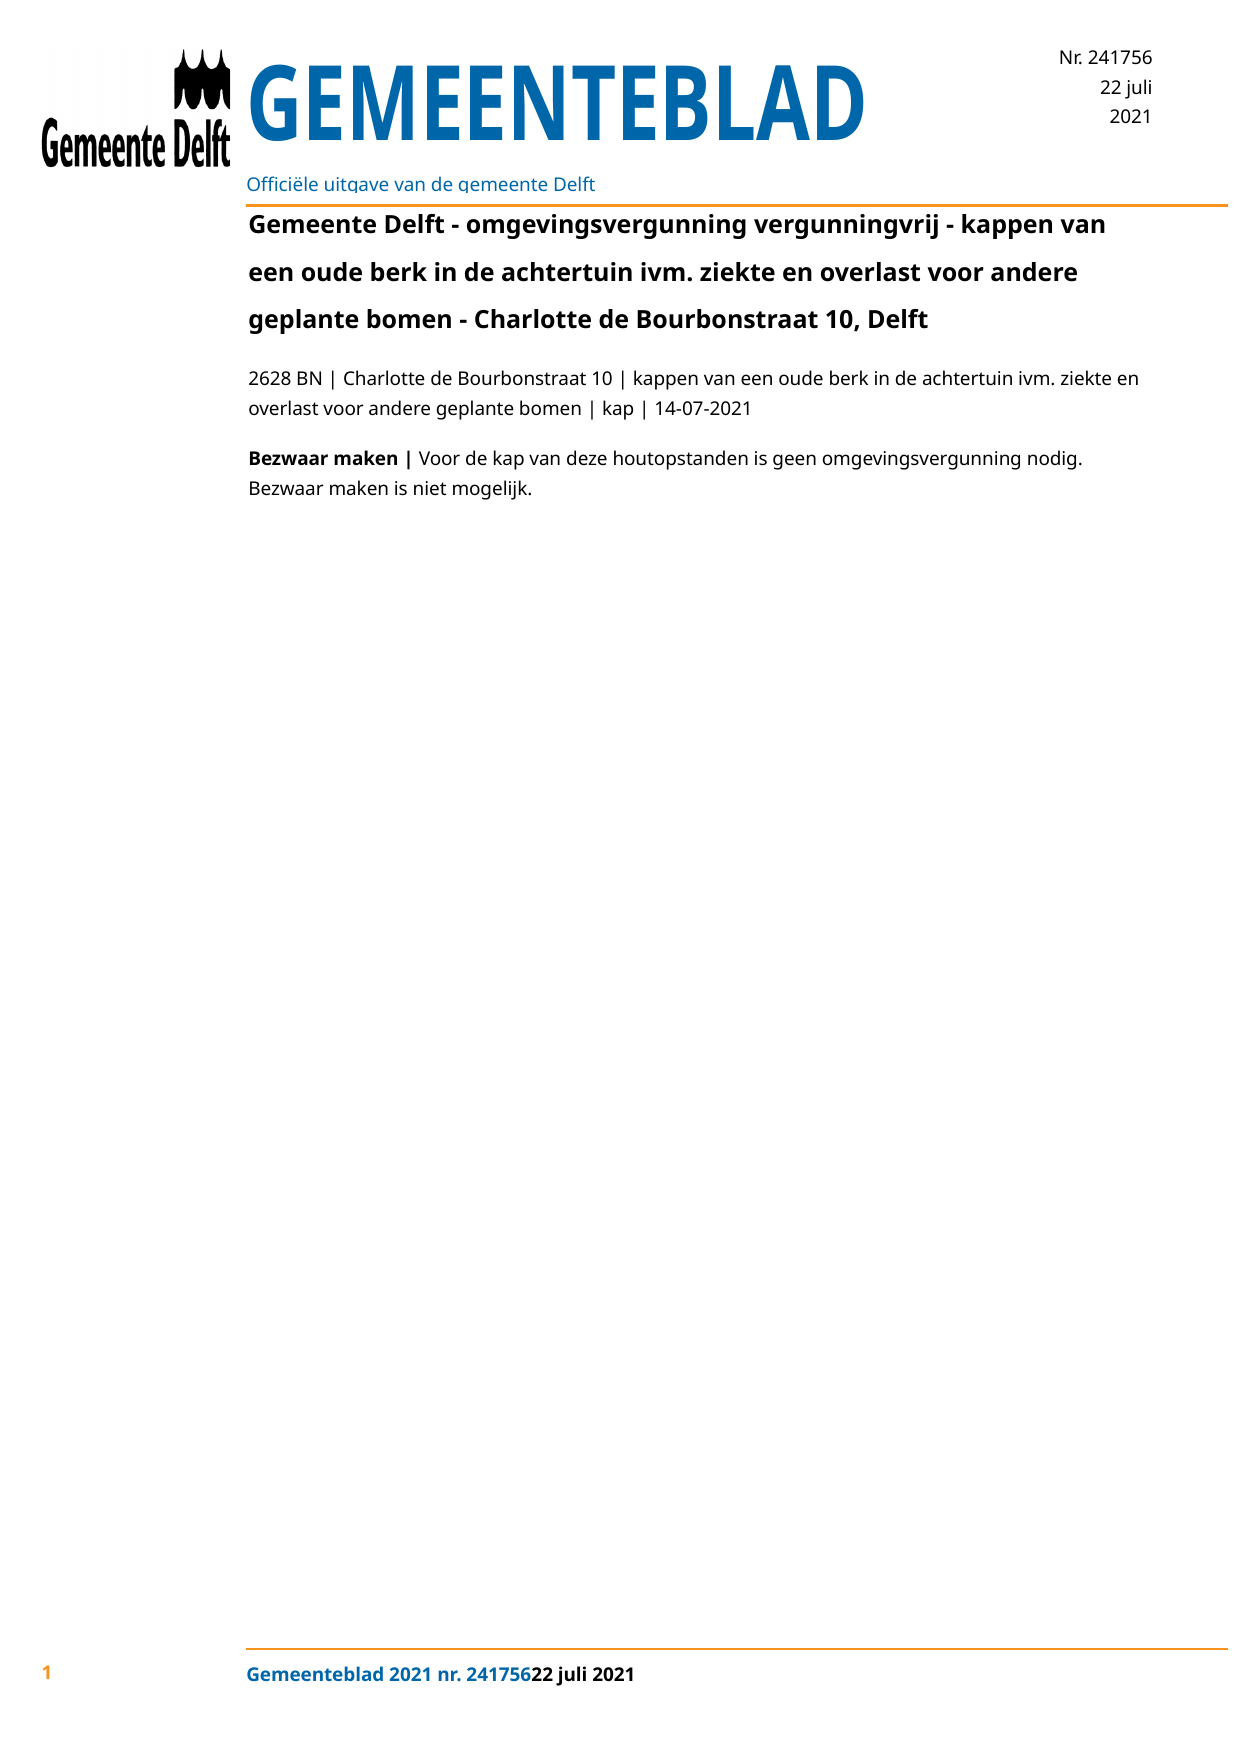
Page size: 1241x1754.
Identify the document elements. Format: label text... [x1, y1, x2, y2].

picture [41, 47, 231, 172]
text 2628 BN | Charlotte de Bourbonstraat 10 | kappen van een oude berk in de achtertuin ivm. ziekte en overlast voor andere geplante bomen | kap | 14-07-2021 [248, 366, 1152, 421]
text Gemeente Delft - omgevingsvergunning vergunningvrij - kappen van een oude berk in de achtertuin ivm. ziekte en overlast voor andere geplante bomen - Charlotte de Bourbonstraat 10, Delft [248, 207, 1152, 336]
text Bezwaar maken | Voor de kap van deze houtopstanden is geen omgevingsvergunning nodig. Bezwaar maken is niet mogelijk. [248, 446, 1152, 501]
